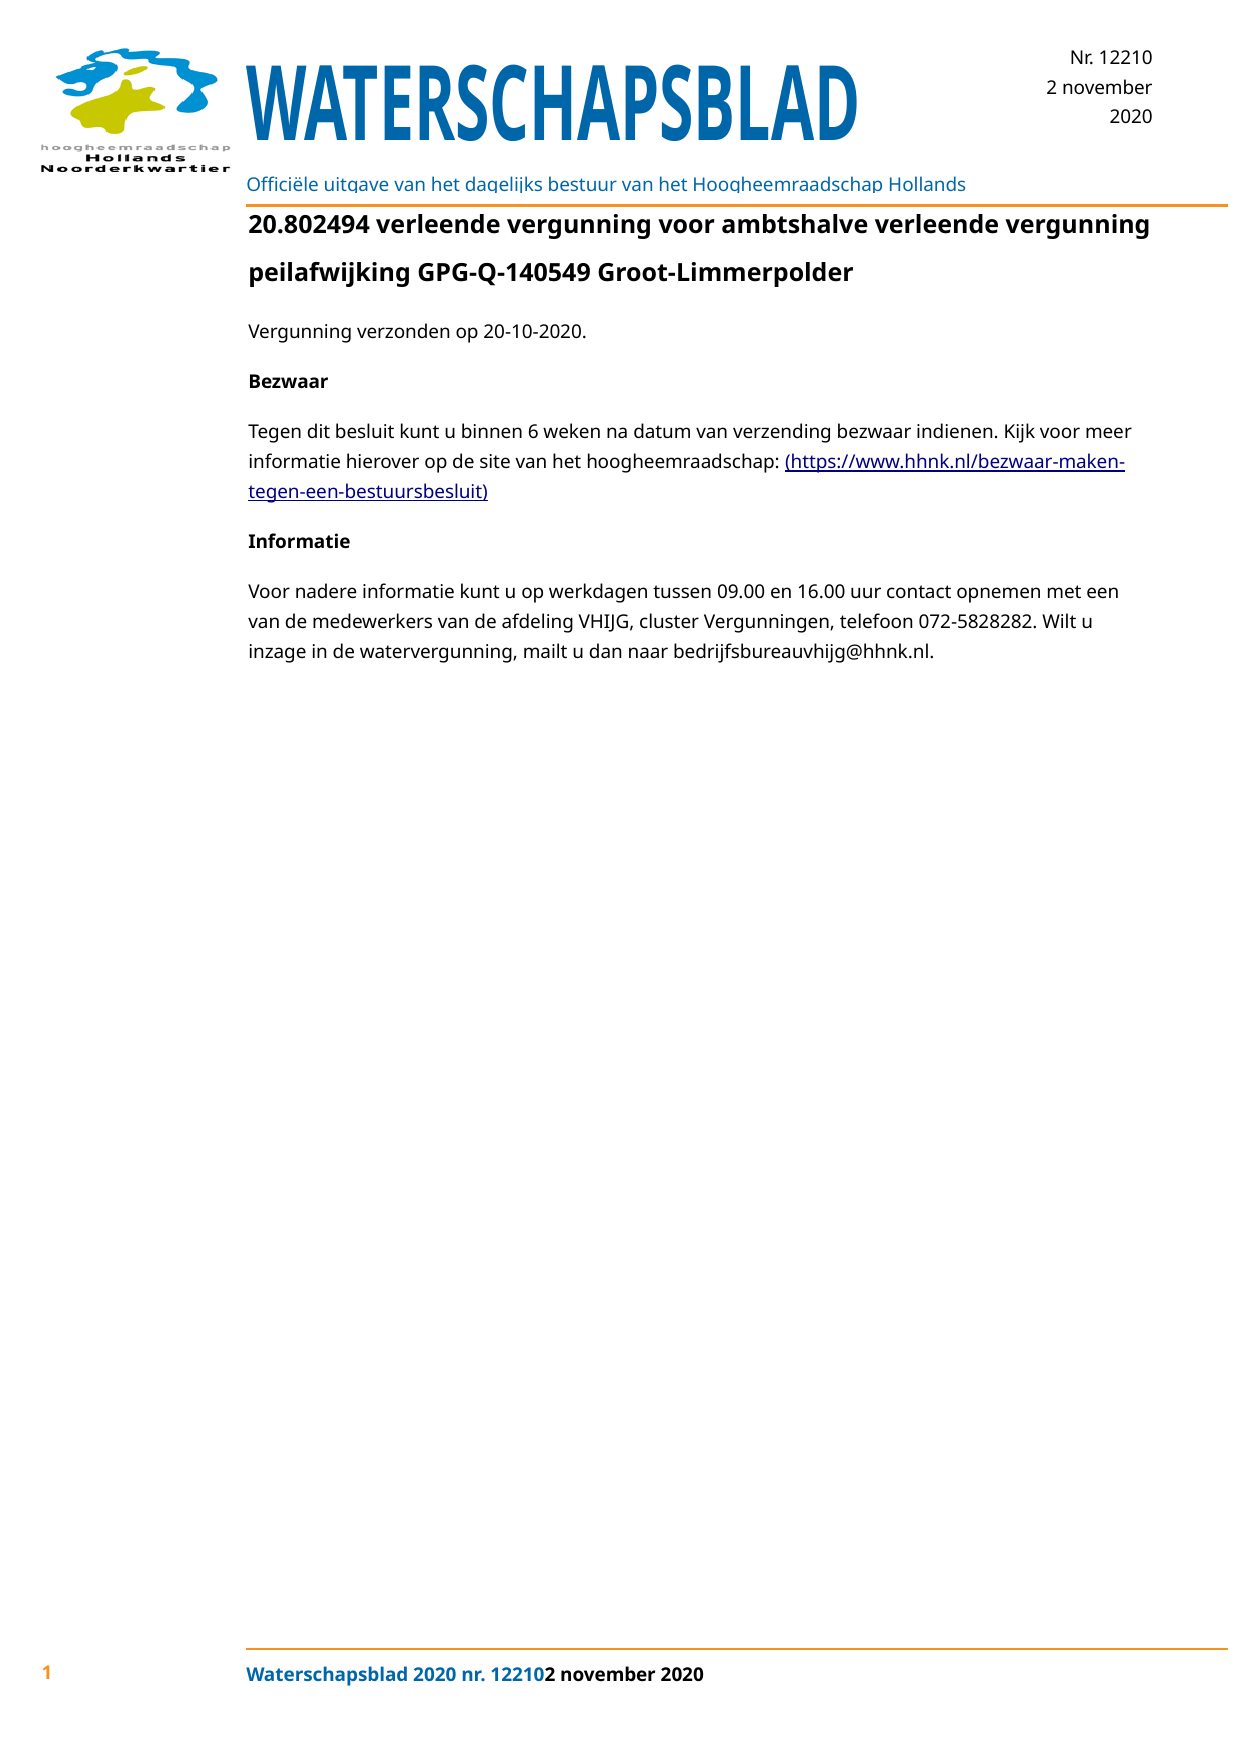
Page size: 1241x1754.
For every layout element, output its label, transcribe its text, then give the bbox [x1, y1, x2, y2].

text Voor nadere informatie kunt u op werkdagen tussen 09.00 en 16.00 uur contact opnemen met een van de medewerkers van de afdeling VHIJG, cluster Vergunningen, telefoon 072-5828282. Wilt u inzage in de watervergunning, mailt u dan naar bedrijfsbureauvhijg@hhnk.nl. [248, 579, 1152, 664]
text Tegen dit besluit kunt u binnen 6 weken na datum van verzending bezwaar indienen. Kijk voor meer informatie hierover op de site van het hoogheemraadschap: (https://www.hhnk.nl/bezwaar-maken-tegen-een-bestuursbesluit) [248, 419, 1152, 504]
picture [41, 47, 231, 172]
text Vergunning verzonden op 20-10-2020. [248, 318, 1152, 344]
text Bezwaar [248, 368, 1152, 394]
text Informatie [248, 528, 1152, 554]
text 20.802494 verleende vergunning voor ambtshalve verleende vergunning peilafwijking GPG-Q-140549 Groot-Limmerpolder [248, 207, 1152, 288]
